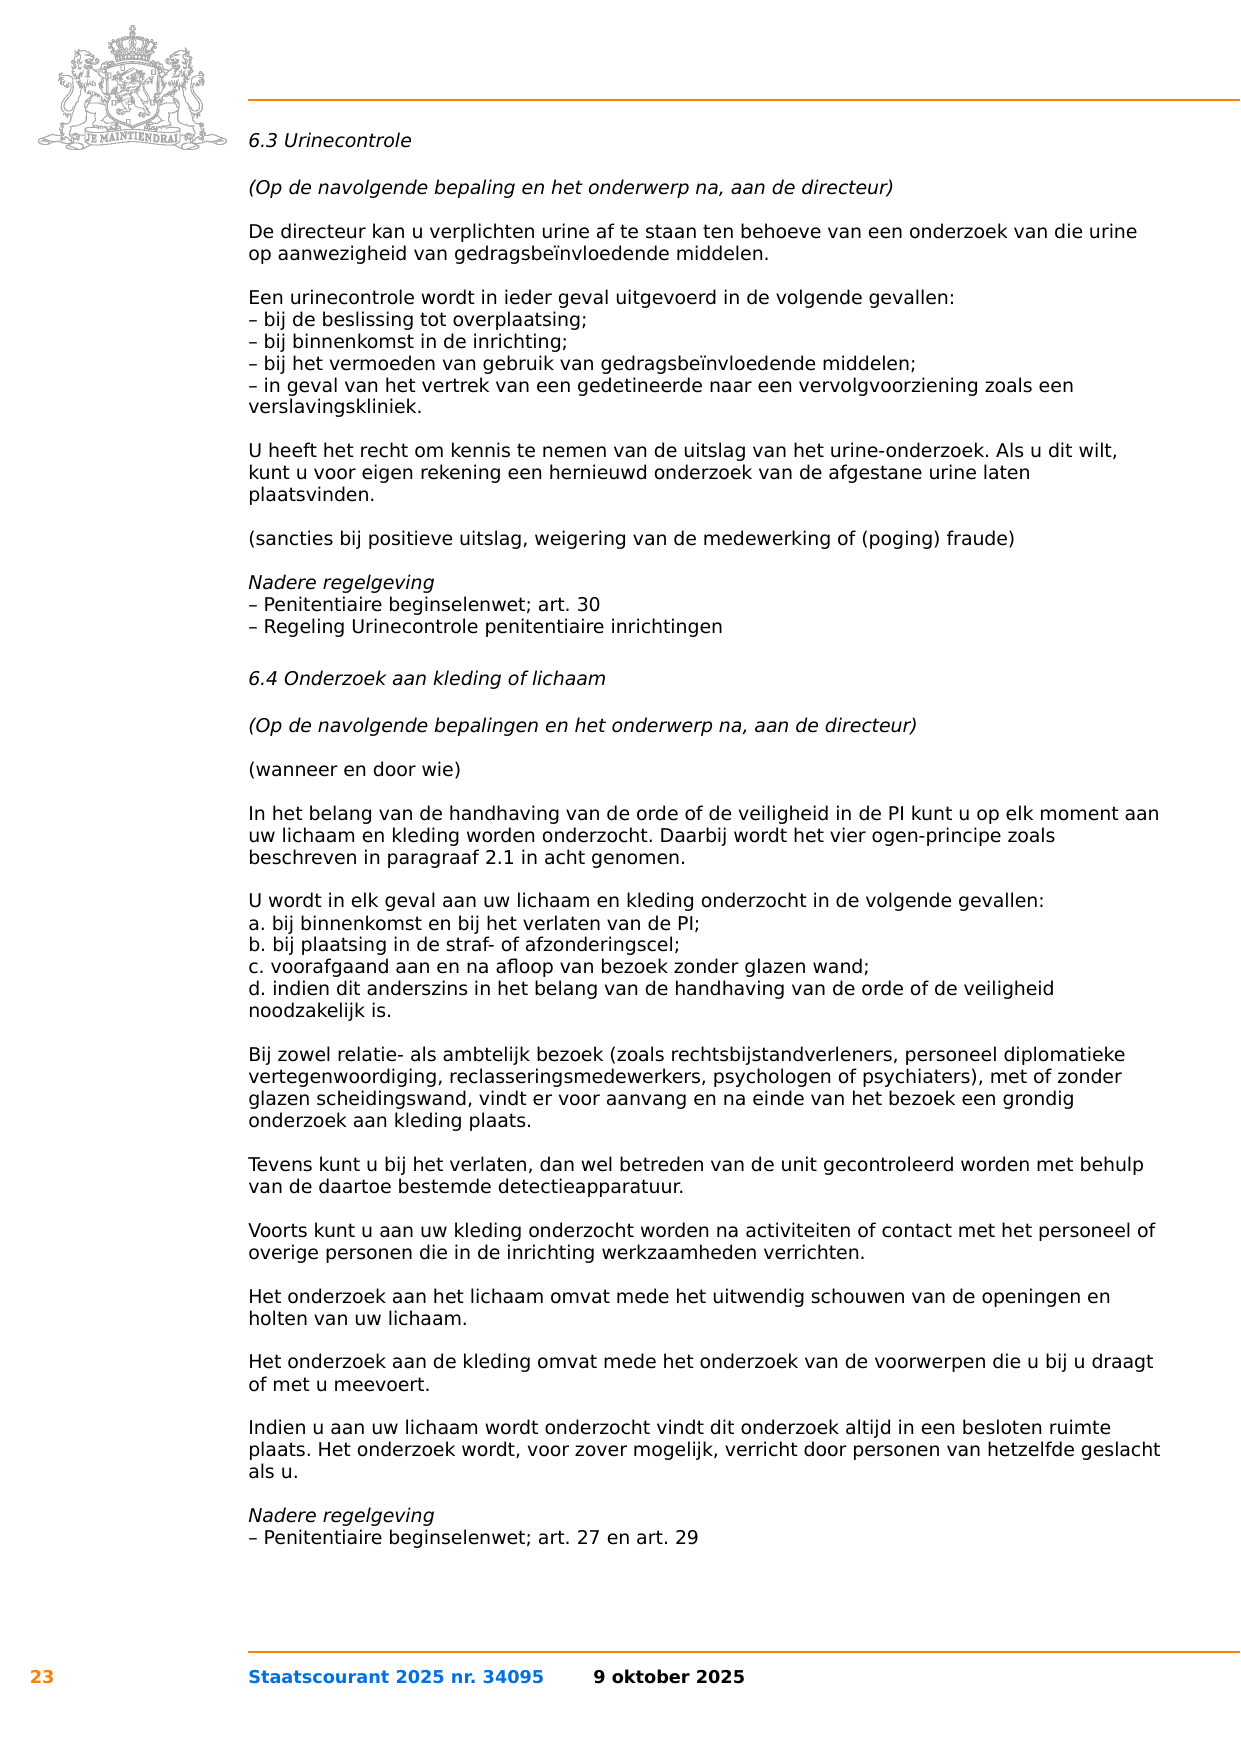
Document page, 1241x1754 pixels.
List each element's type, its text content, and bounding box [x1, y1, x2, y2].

text – bij de beslissing tot overplaatsing; [248, 308, 1163, 331]
text U heeft het recht om kennis te nemen van de uitslag van het urine-onderzoek. Als u dit wilt, kunt u voor eigen rekening een hernieuwd onderzoek van de afgestane urine laten plaatsvinden. [248, 440, 1163, 506]
text Een urinecontrole wordt in ieder geval uitgevoerd in de volgende gevallen: [248, 287, 1163, 308]
text (Op de navolgende bepalingen en het onderwerp na, aan de directeur) [248, 715, 1163, 737]
text – Penitentiaire beginselenwet; art. 27 en art. 29 [248, 1527, 1163, 1549]
text c. voorafgaand aan en na afloop van bezoek zonder glazen wand; [248, 956, 1163, 978]
text Tevens kunt u bij het verlaten, dan wel betreden van de unit gecontroleerd worden met behulp van de daartoe bestemde detectieapparatuur. [248, 1154, 1163, 1198]
text – in geval van het vertrek van een gedetineerde naar een vervolgvoorziening zoals een verslavingskliniek. [248, 374, 1163, 418]
text b. bij plaatsing in de straf- of afzonderingscel; [248, 934, 1163, 956]
text De directeur kan u verplichten urine af te staan ten behoeve van een onderzoek van die urine op aanwezigheid van gedragsbeïnvloedende middelen. [248, 221, 1163, 265]
text Bij zowel relatie- als ambtelijk bezoek (zoals rechtsbijstandverleners, personeel diplomatieke vertegenwoordiging, reclasseringsmedewerkers, psychologen of psychiaters), met of zonder glazen scheidingswand, vindt er voor aanvang en na einde van het bezoek een grondig onderzoek aan kleding plaats. [248, 1044, 1163, 1132]
text – bij binnenkomst in de inrichting; [248, 331, 1163, 352]
text – Regeling Urinecontrole penitentiaire inrichtingen [248, 616, 1163, 638]
text (Op de navolgende bepaling en het onderwerp na, aan de directeur) [248, 177, 1163, 199]
text Het onderzoek aan het lichaam omvat mede het uitwendig schouwen van de openingen en holten van uw lichaam. [248, 1286, 1163, 1329]
text Indien u aan uw lichaam wordt onderzocht vindt dit onderzoek altijd in een besloten ruimte plaats. Het onderzoek wordt, voor zover mogelijk, verricht door personen van hetzelfde geslacht als u. [248, 1417, 1163, 1483]
text Voorts kunt u aan uw kleding onderzocht worden na activiteiten of contact met het personeel of overige personen die in de inrichting werkzaamheden verrichten. [248, 1220, 1163, 1264]
text (sancties bij positieve uitslag, weigering van de medewerking of (poging) fraude) [248, 528, 1163, 550]
text Het onderzoek aan de kleding omvat mede het onderzoek van de voorwerpen die u bij u draagt of met u meevoert. [248, 1351, 1163, 1395]
text – Penitentiaire beginselenwet; art. 30 [248, 594, 1163, 616]
subtitle Nadere regelgeving [248, 1505, 1163, 1527]
text In het belang van de handhaving van de orde of de veiligheid in de PI kunt u op elk moment aan uw lichaam en kleding worden onderzocht. Daarbij wordt het vier ogen-principe zoals beschreven in paragraaf 2.1 in acht genomen. [248, 803, 1163, 868]
subtitle Nadere regelgeving [248, 572, 1163, 594]
picture [38, 25, 227, 150]
text U wordt in elk geval aan uw lichaam en kleding onderzocht in de volgende gevallen: [248, 890, 1163, 912]
text d. indien dit anderszins in het belang van de handhaving van de orde of de veiligheid noodzakelijk is. [248, 978, 1163, 1022]
subtitle 6.4 Onderzoek aan kleding of lichaam [248, 668, 1163, 690]
text (wanneer en door wie) [248, 759, 1163, 781]
text – bij het vermoeden van gebruik van gedragsbeïnvloedende middelen; [248, 352, 1163, 374]
text a. bij binnenkomst en bij het verlaten van de PI; [248, 912, 1163, 934]
subtitle 6.3 Urinecontrole [248, 130, 1163, 152]
